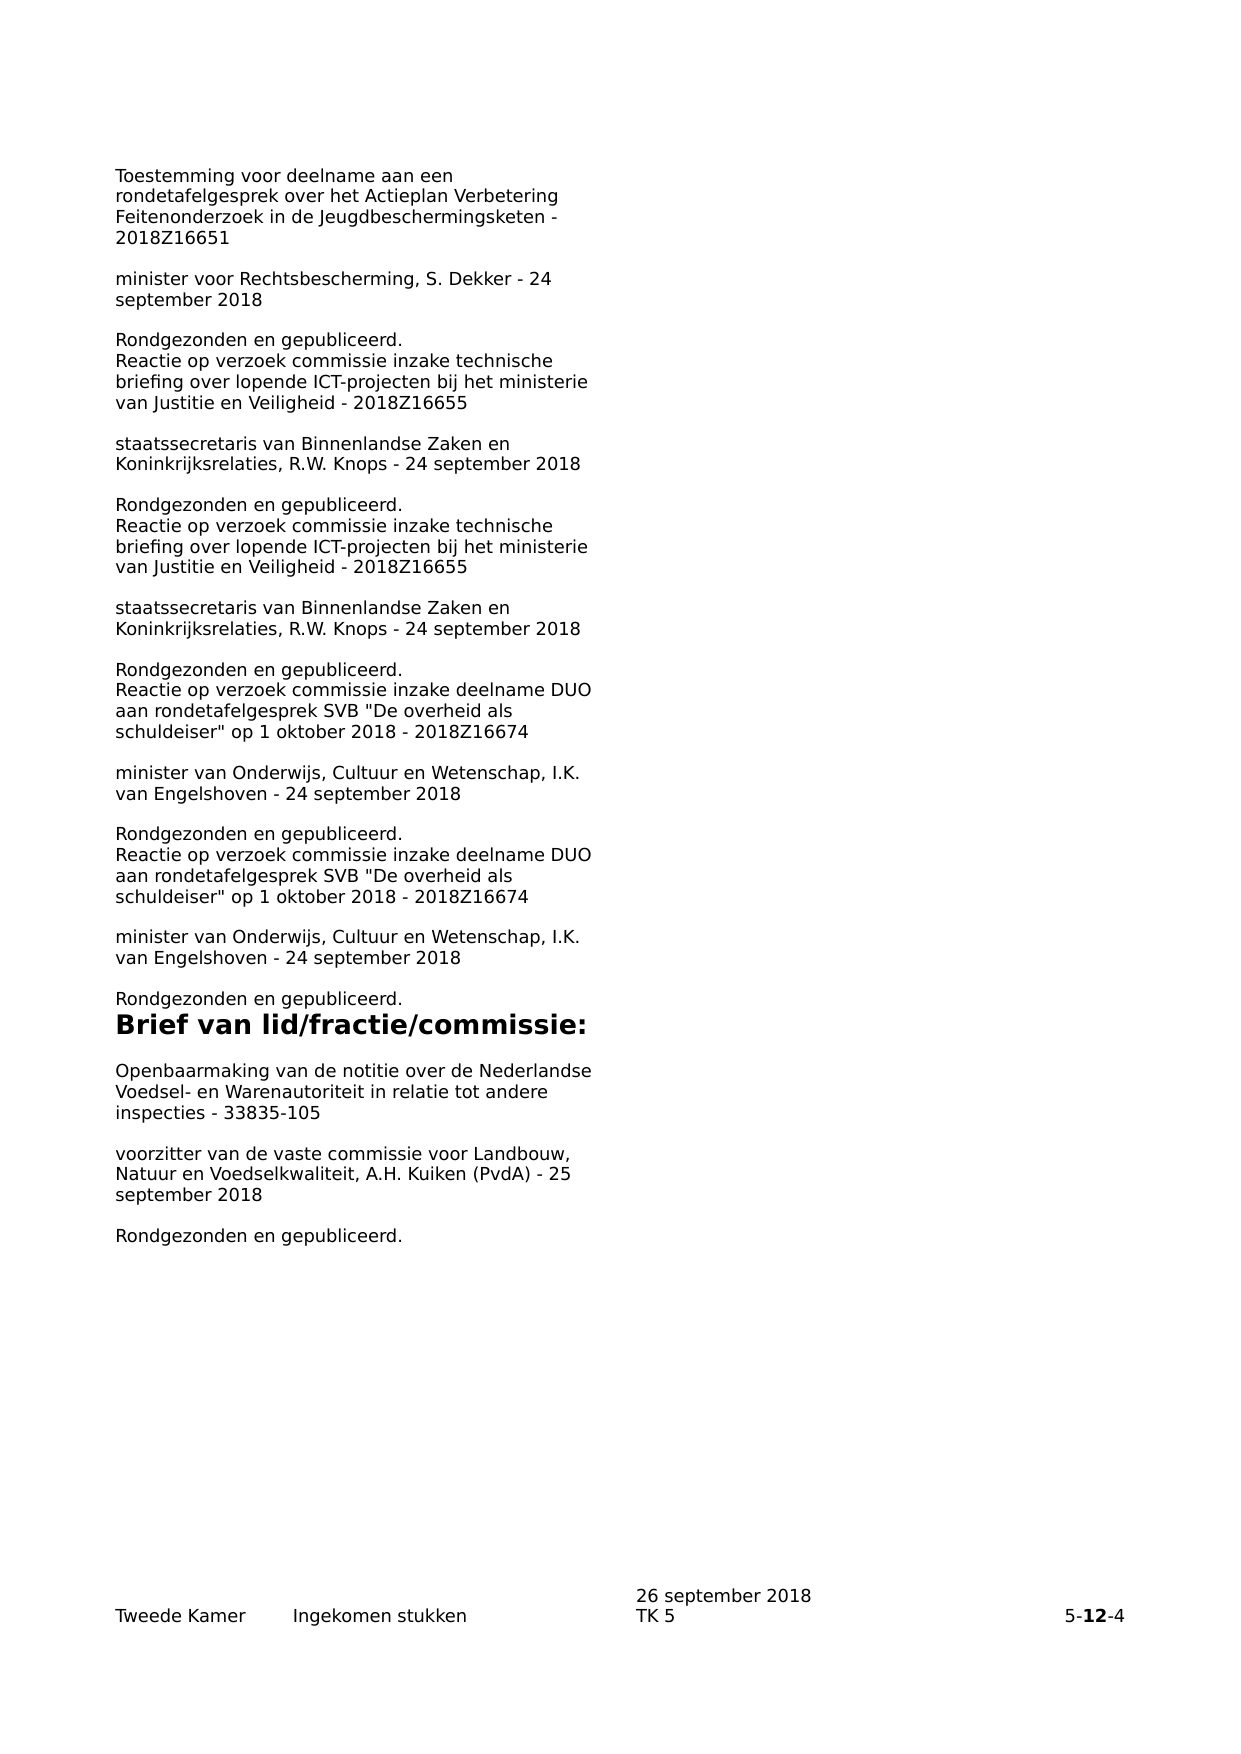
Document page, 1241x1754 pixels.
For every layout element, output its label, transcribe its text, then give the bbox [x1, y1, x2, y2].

text minister voor Rechtsbescherming, S. Dekker - 24 september 2018 [115, 269, 605, 310]
text Rondgezonden en gepubliceerd. [115, 659, 605, 680]
text Reactie op verzoek commissie inzake deelname DUO aan rondetafelgesprek SVB "De overheid als schuldeiser" op 1 oktober 2018 - 2018Z16674 [115, 845, 605, 907]
text Rondgezonden en gepubliceerd. [115, 989, 605, 1009]
text Rondgezonden en gepubliceerd. [115, 495, 605, 516]
text Rondgezonden en gepubliceerd. [115, 824, 605, 845]
text minister van Onderwijs, Cultuur en Wetenschap, I.K. van Engelshoven - 24 september 2018 [115, 927, 605, 969]
text Openbaarmaking van de notitie over de Nederlandse Voedsel- en Warenautoriteit in relatie tot andere inspecties - 33835-105 [115, 1061, 605, 1123]
text staatssecretaris van Binnenlandse Zaken en Koninkrijksrelaties, R.W. Knops - 24 september 2018 [115, 598, 605, 639]
text Reactie op verzoek commissie inzake technische briefing over lopende ICT-projecten bij het ministerie van Justitie en Veiligheid - 2018Z16655 [115, 516, 605, 578]
text minister van Onderwijs, Cultuur en Wetenschap, I.K. van Engelshoven - 24 september 2018 [115, 763, 605, 804]
text Reactie op verzoek commissie inzake technische briefing over lopende ICT-projecten bij het ministerie van Justitie en Veiligheid - 2018Z16655 [115, 351, 605, 413]
text Reactie op verzoek commissie inzake deelname DUO aan rondetafelgesprek SVB "De overheid als schuldeiser" op 1 oktober 2018 - 2018Z16674 [115, 680, 605, 743]
text Toestemming voor deelname aan een rondetafelgesprek over het Actieplan Verbetering Feitenonderzoek in de Jeugdbeschermingsketen - 2018Z16651 [115, 165, 605, 249]
title Brief van lid/fractie/commissie: [115, 1009, 605, 1041]
text Rondgezonden en gepubliceerd. [115, 330, 605, 351]
text voorzitter van de vaste commissie voor Landbouw, Natuur en Voedselkwaliteit, A.H. Kuiken (PvdA) - 25 september 2018 [115, 1143, 605, 1206]
text staatssecretaris van Binnenlandse Zaken en Koninkrijksrelaties, R.W. Knops - 24 september 2018 [115, 433, 605, 475]
text Rondgezonden en gepubliceerd. [115, 1226, 605, 1246]
